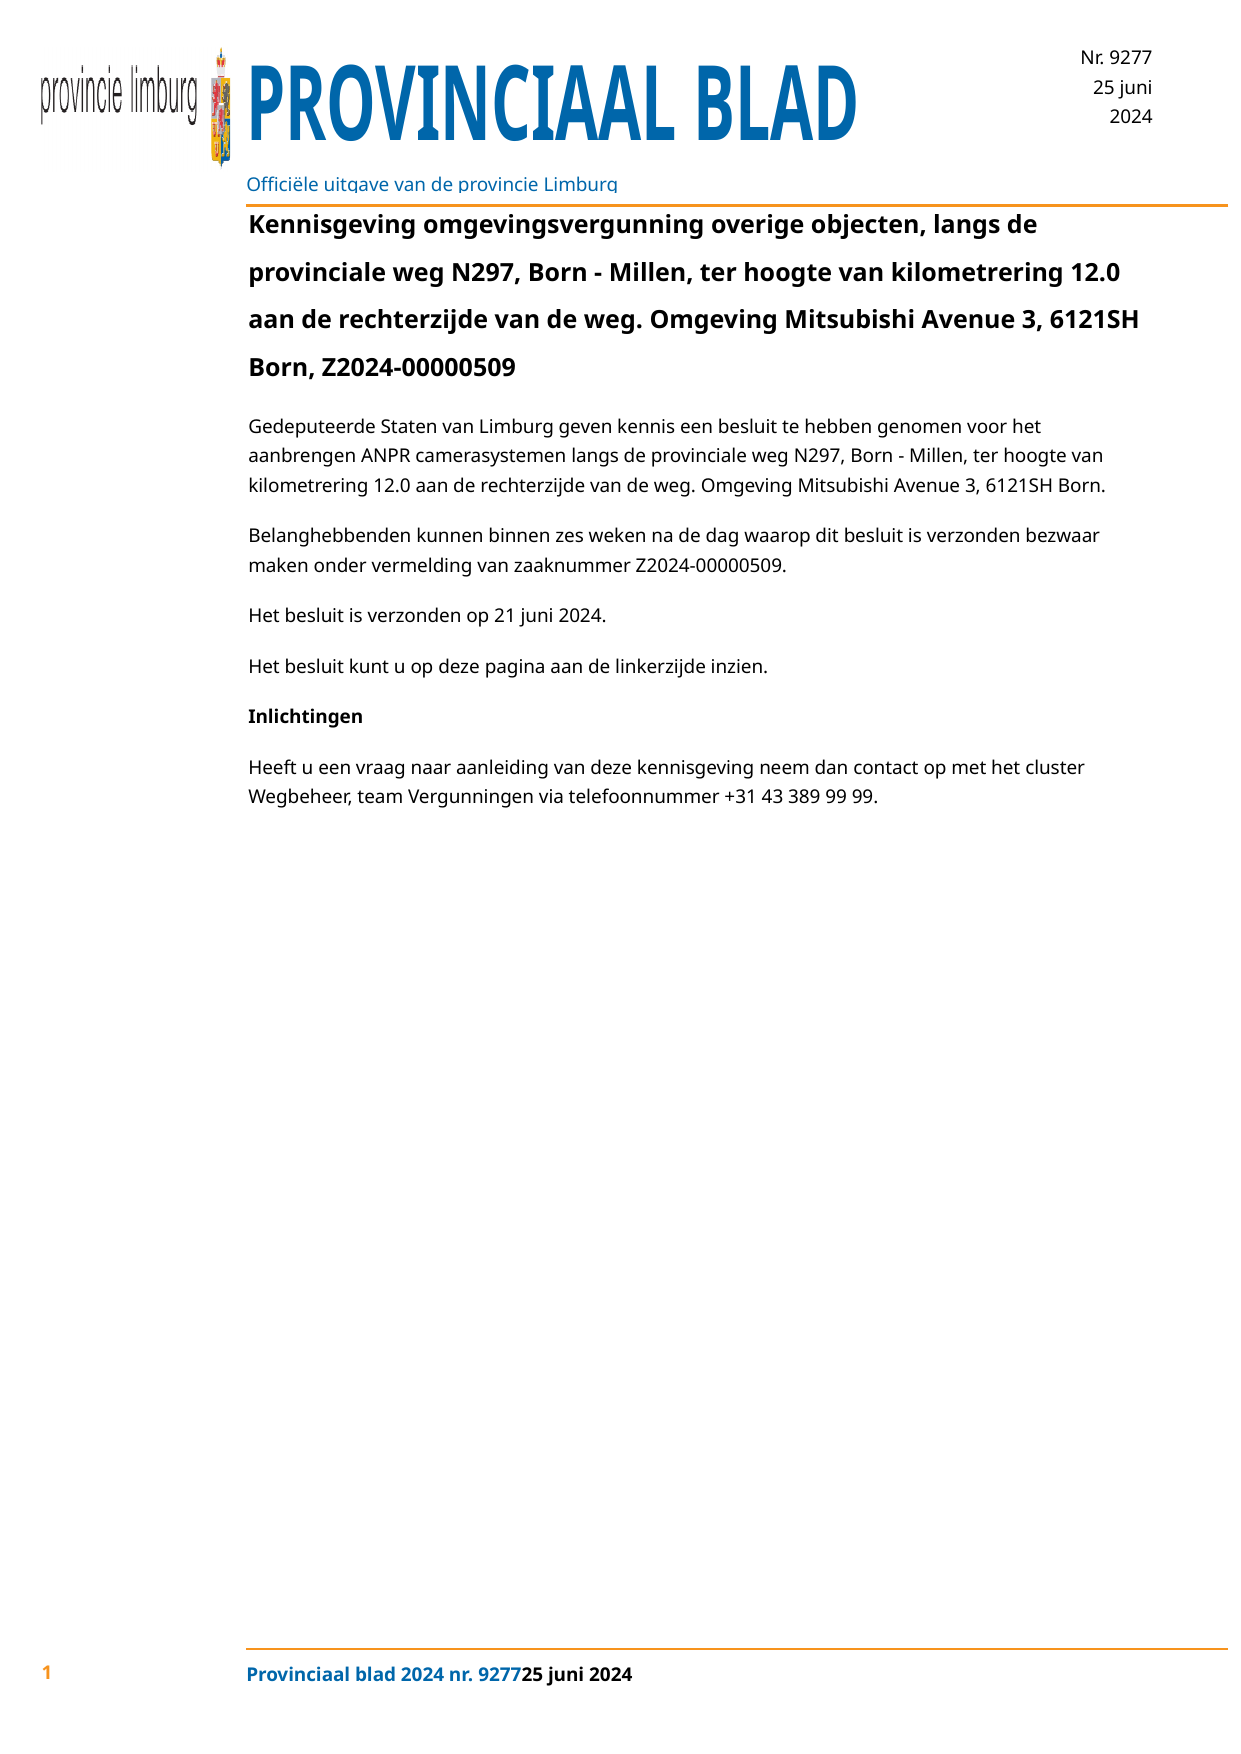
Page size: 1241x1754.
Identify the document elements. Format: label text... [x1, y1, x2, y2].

picture [41, 47, 231, 172]
text Gedeputeerde Staten van Limburg geven kennis een besluit te hebben genomen voor het aanbrengen ANPR camerasystemen langs de provinciale weg N297, Born - Millen, ter hoogte van kilometrering 12.0 aan de rechterzijde van de weg. Omgeving Mitsubishi Avenue 3, 6121SH Born. [248, 413, 1152, 498]
text Het besluit is verzonden op 21 juni 2024. [248, 603, 1152, 628]
text Het besluit kunt u op deze pagina aan de linkerzijde inzien. [248, 653, 1152, 679]
text Belanghebbenden kunnen binnen zes weken na de dag waarop dit besluit is verzonden bezwaar maken onder vermelding van zaaknummer Z2024-00000509. [248, 523, 1152, 578]
text Inlichtingen [248, 703, 1152, 729]
text Kennisgeving omgevingsvergunning overige objecten, langs de provinciale weg N297, Born - Millen, ter hoogte van kilometrering 12.0 aan de rechterzijde van de weg. Omgeving Mitsubishi Avenue 3, 6121SH Born, Z2024-00000509 [248, 207, 1152, 384]
text Heeft u een vraag naar aanleiding van deze kennisgeving neem dan contact op met het cluster Wegbeheer, team Vergunningen via telefoonnummer +31 43 389 99 99. [248, 754, 1152, 809]
